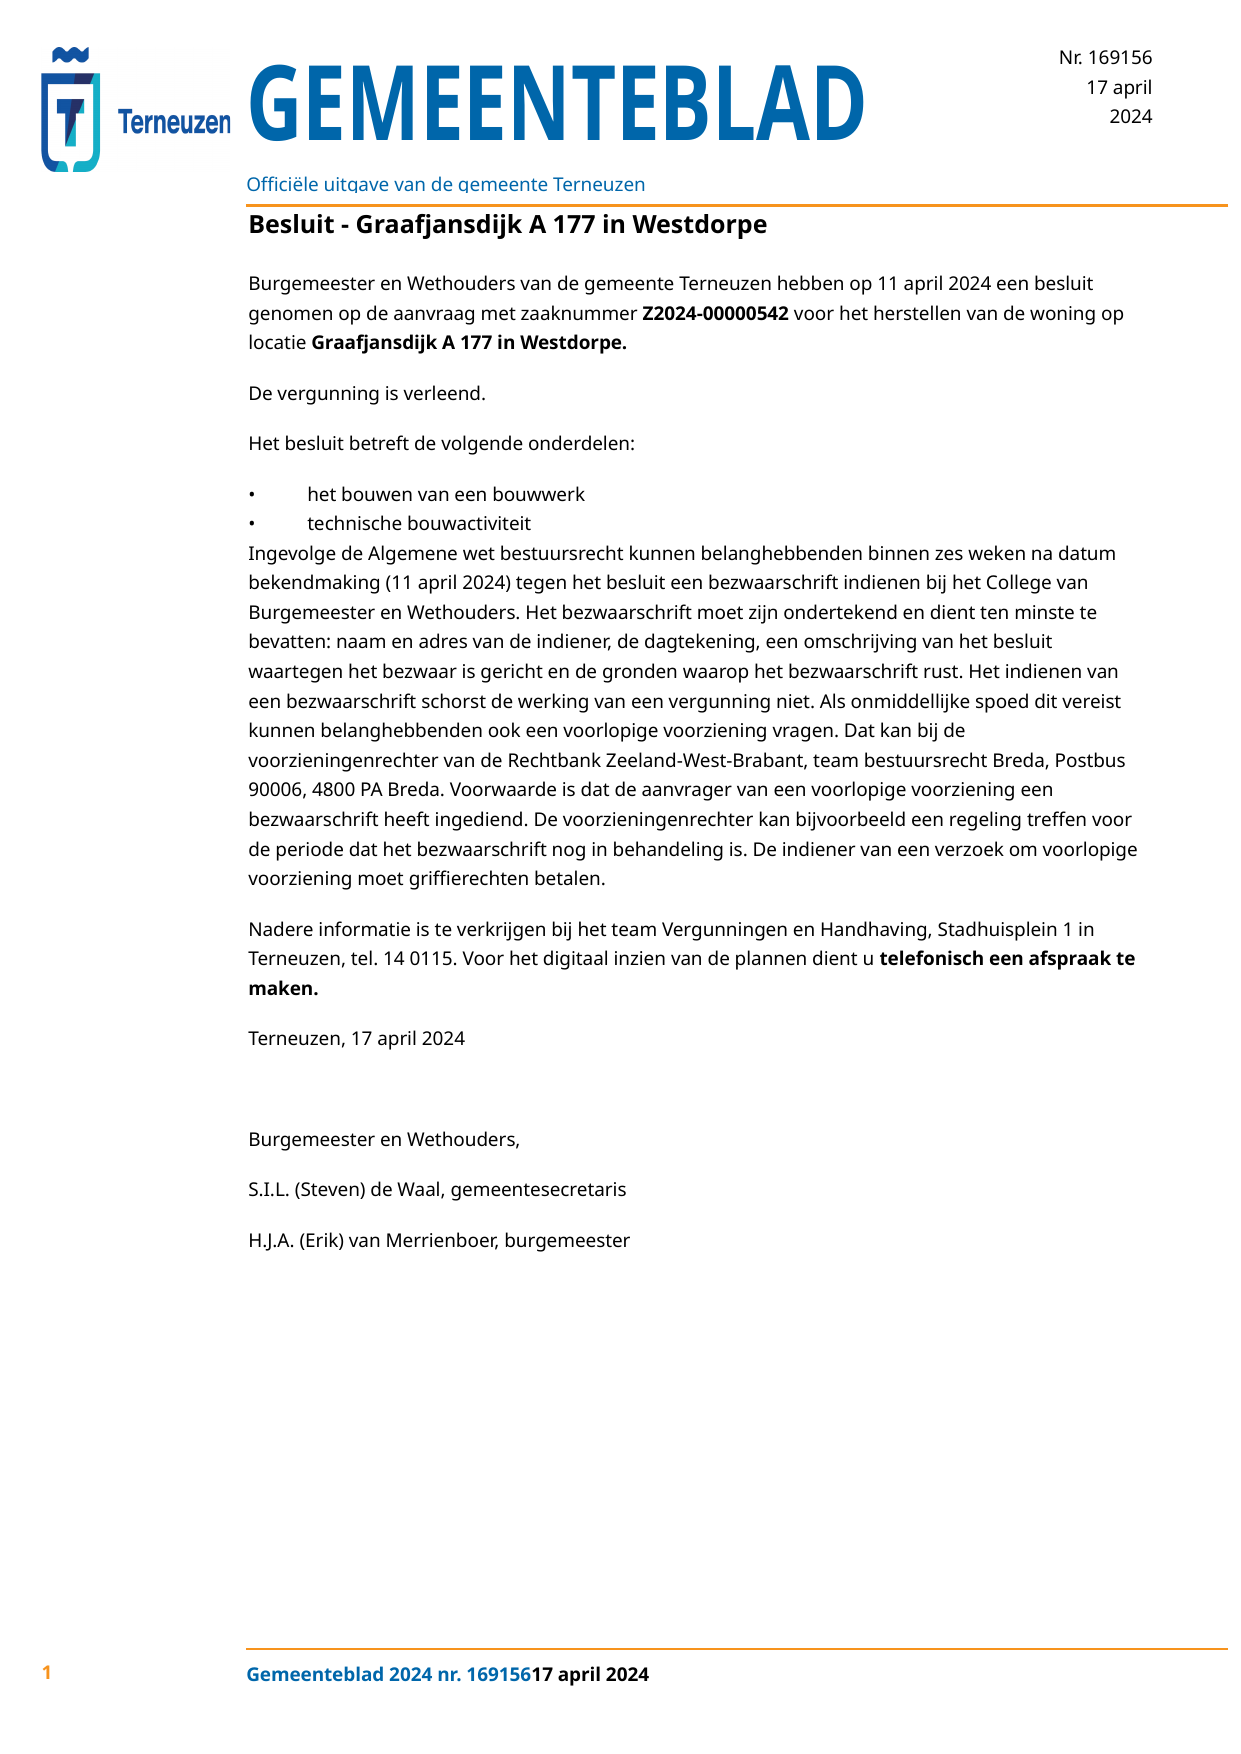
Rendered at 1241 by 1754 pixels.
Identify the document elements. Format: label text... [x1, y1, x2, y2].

text Het besluit betreft de volgende onderdelen: [248, 430, 1152, 456]
text Besluit - Graafjansdijk A 177 in Westdorpe [248, 207, 1152, 241]
list technische bouwactiviteit [248, 510, 1152, 536]
text Burgemeester en Wethouders van de gemeente Terneuzen hebben op 11 april 2024 een besluit genomen op de aanvraag met zaaknummer Z2024-00000542 voor het herstellen van de woning op locatie Graafjansdijk A 177 in Westdorpe. [248, 270, 1152, 355]
list het bouwen van een bouwwerk [248, 481, 1152, 506]
text Nadere informatie is te verkrijgen bij het team Vergunningen en Handhaving, Stadhuisplein 1 in Terneuzen, tel. 14 0115. Voor het digitaal inzien van de plannen dient u telefonisch een afspraak te maken. [248, 916, 1152, 1001]
text Burgemeester en Wethouders, [248, 1126, 1152, 1152]
text De vergunning is verleend. [248, 380, 1152, 406]
text Ingevolge de Algemene wet bestuursrecht kunnen belanghebbenden binnen zes weken na datum bekendmaking (11 april 2024) tegen het besluit een bezwaarschrift indienen bij het College van Burgemeester en Wethouders. Het bezwaarschrift moet zijn ondertekend en dient ten minste te bevatten: naam en adres van de indiener, de dagtekening, een omschrijving van het besluit waartegen het bezwaar is gericht en de gronden waarop het bezwaarschrift rust. Het indienen van een bezwaarschrift schorst de werking van een vergunning niet. Als onmiddellijke spoed dit vereist kunnen belanghebbenden ook een voorlopige voorziening vragen. Dat kan bij de voorzieningenrechter van de Rechtbank Zeeland-West-Brabant, team bestuursrecht Breda, Postbus 90006, 4800 PA Breda. Voorwaarde is dat de aanvrager van een voorlopige voorziening een bezwaarschrift heeft ingediend. De voorzieningenrechter kan bijvoorbeeld een regeling treffen voor de periode dat het bezwaarschrift nog in behandeling is. De indiener van een verzoek om voorlopige voorziening moet griffierechten betalen. [248, 540, 1152, 891]
text H.J.A. (Erik) van Merrienboer, burgemeester [248, 1227, 1152, 1253]
text S.I.L. (Steven) de Waal, gemeentesecretaris [248, 1177, 1152, 1202]
text Terneuzen, 17 april 2024 [248, 1025, 1152, 1051]
picture [41, 47, 231, 172]
